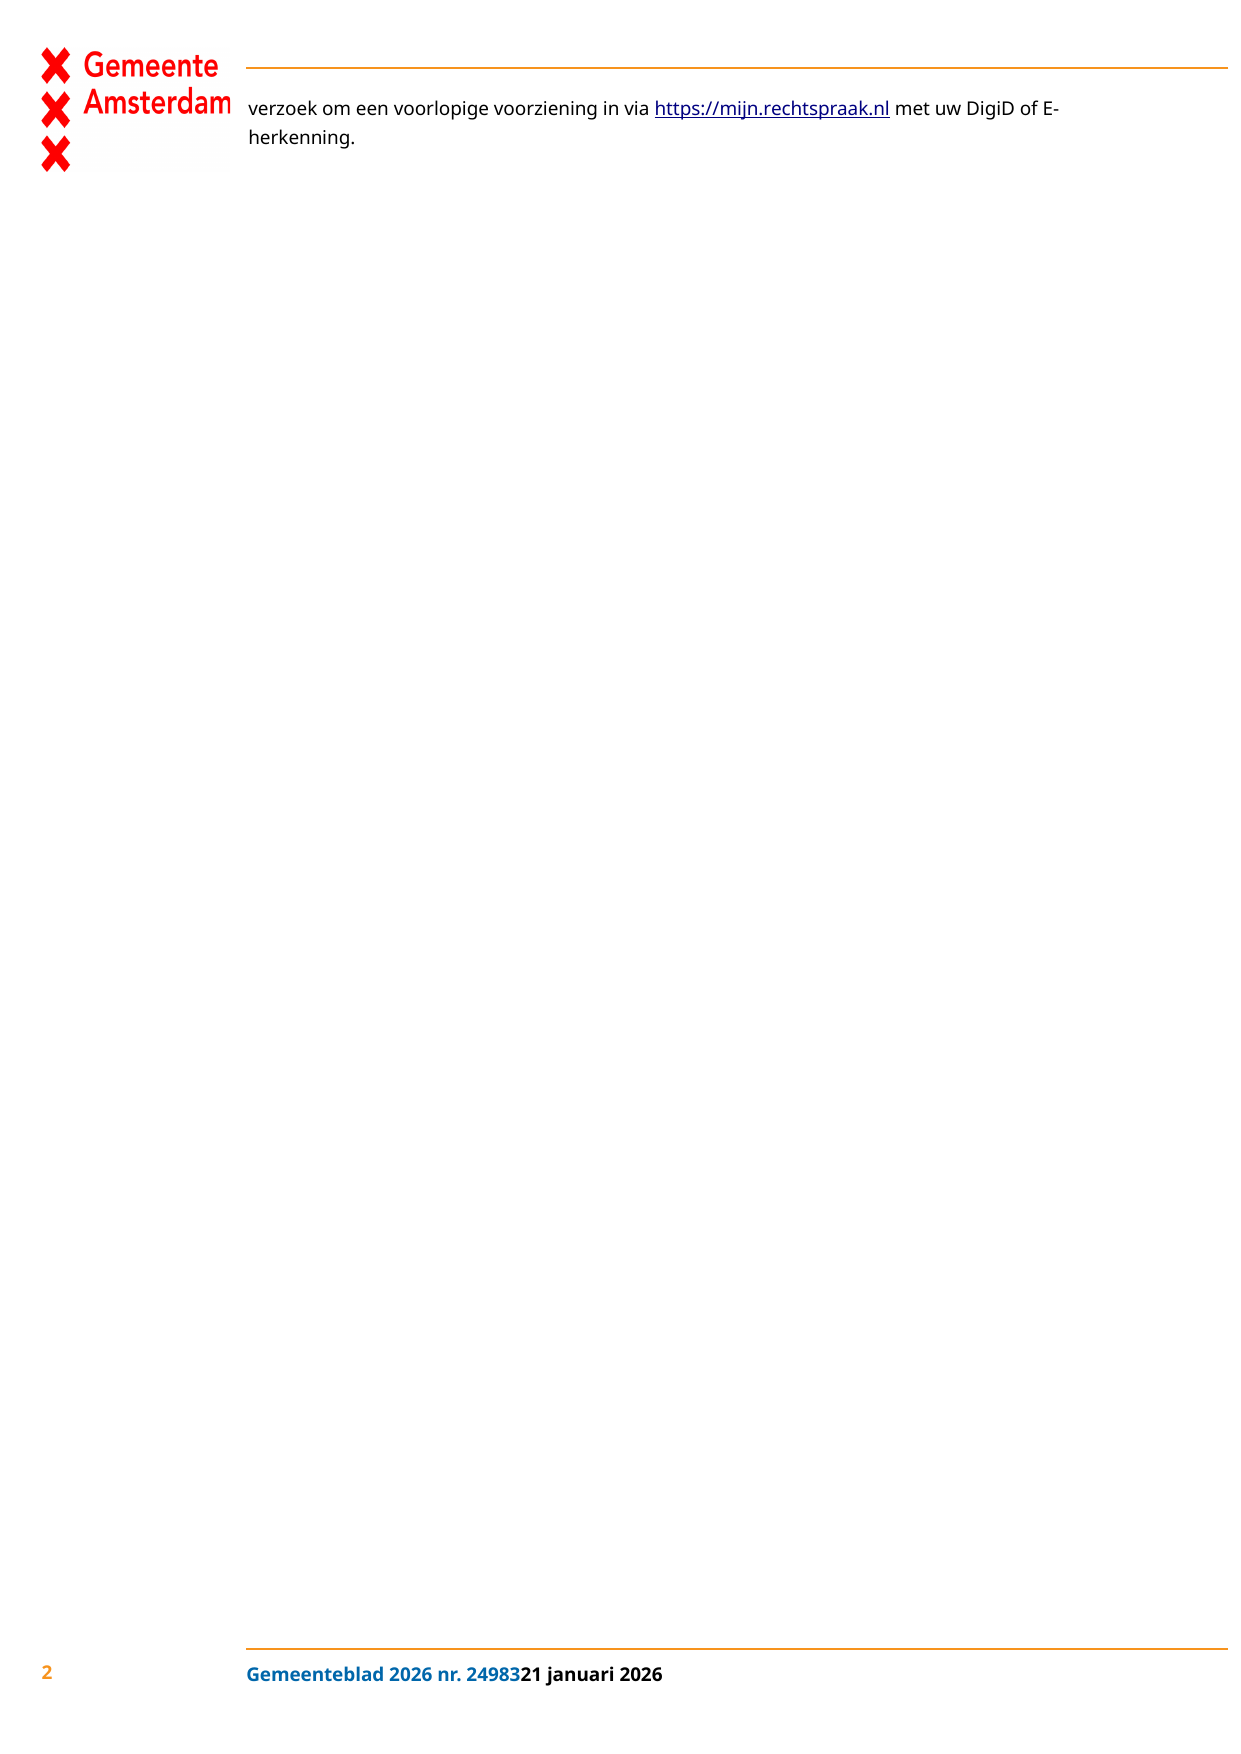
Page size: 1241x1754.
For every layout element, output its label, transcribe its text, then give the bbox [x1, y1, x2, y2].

picture [41, 47, 231, 172]
text verzoek om een voorlopige voorziening in via https://mijn.rechtspraak.nl met uw DigiD of E-herkenning. [248, 95, 1152, 150]
